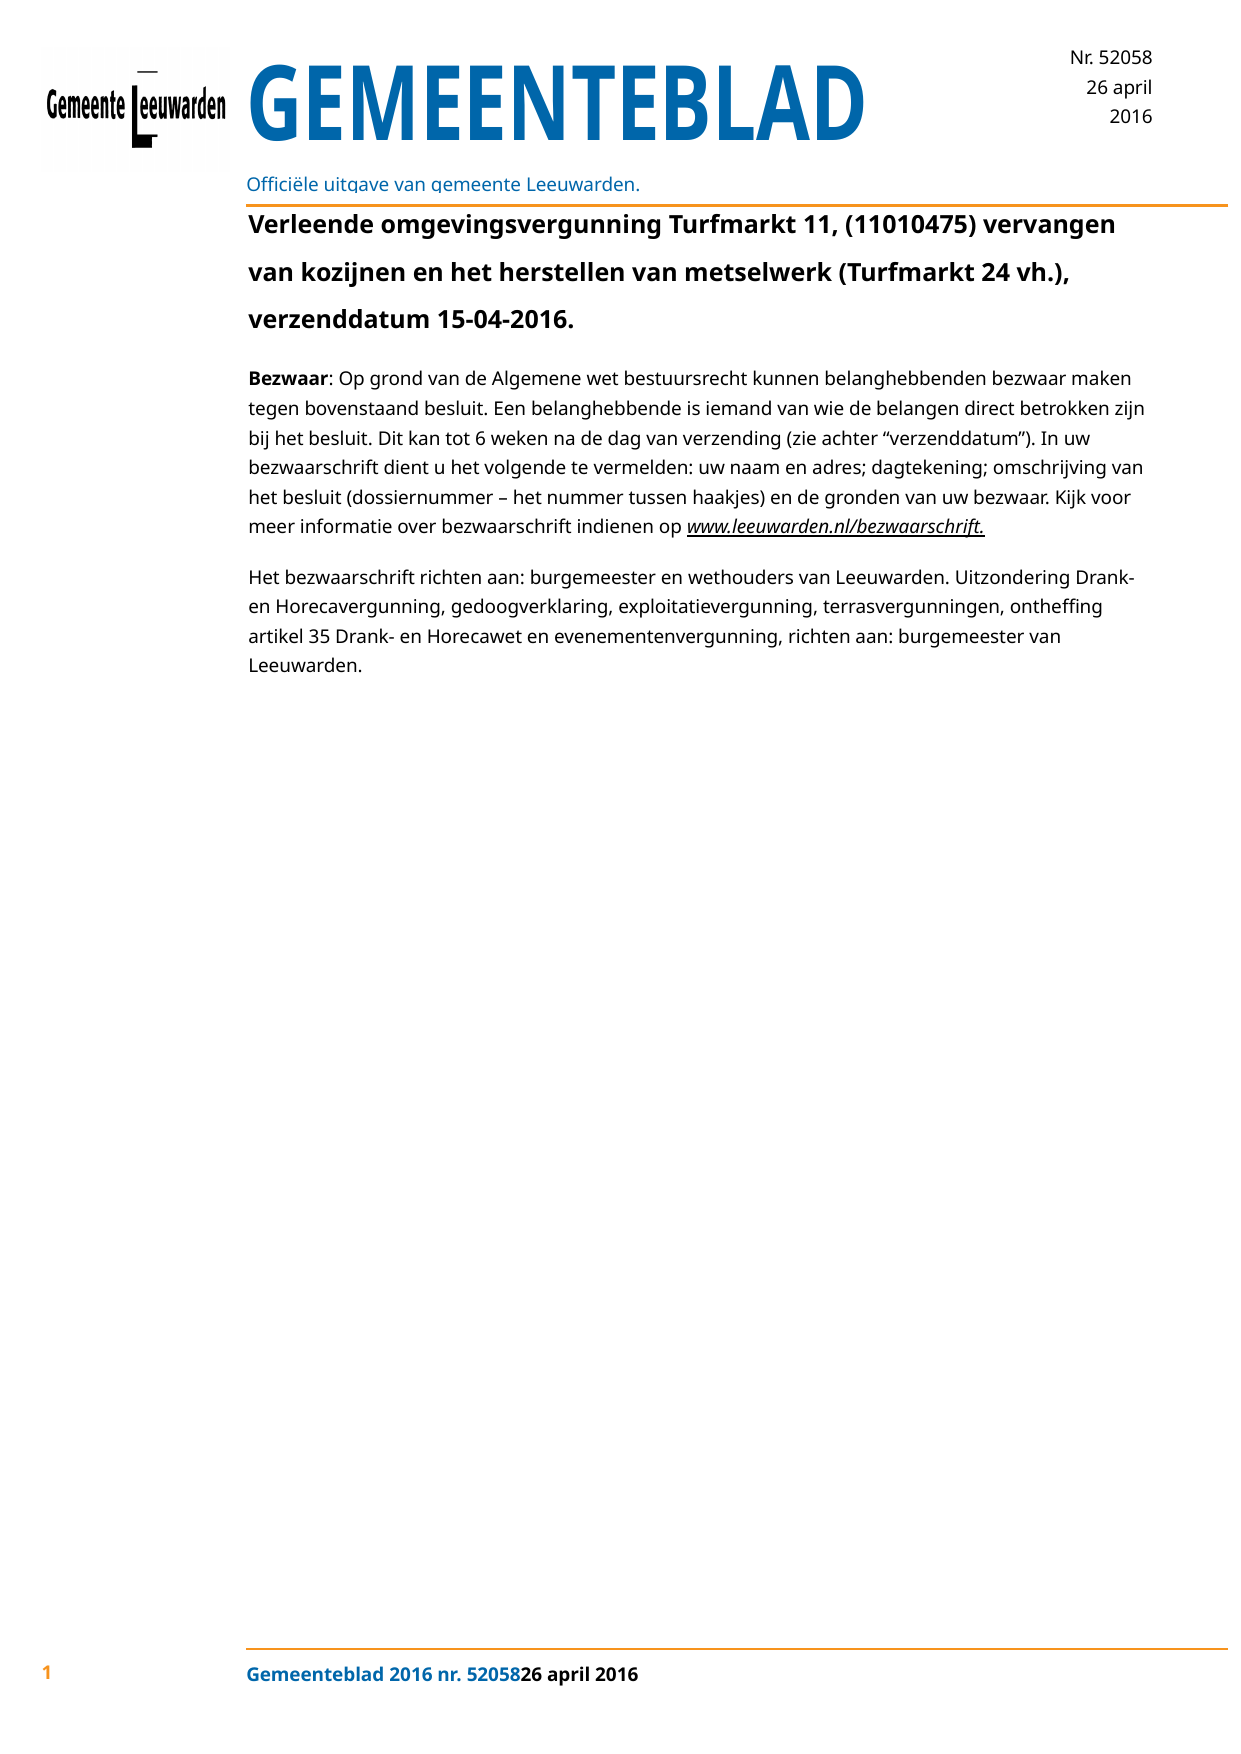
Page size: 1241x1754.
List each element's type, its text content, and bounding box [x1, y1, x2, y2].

picture [41, 47, 231, 172]
text Verleende omgevingsvergunning Turfmarkt 11, (11010475) vervangen van kozijnen en het herstellen van metselwerk (Turfmarkt 24 vh.), verzenddatum 15-04-2016. [248, 207, 1152, 336]
text Bezwaar: Op grond van de Algemene wet bestuursrecht kunnen belanghebbenden bezwaar maken tegen bovenstaand besluit. Een belanghebbende is iemand van wie de belangen direct betrokken zijn bij het besluit. Dit kan tot 6 weken na de dag van verzending (zie achter “verzenddatum”). In uw bezwaarschrift dient u het volgende te vermelden: uw naam en adres; dagtekening; omschrijving van het besluit (dossiernummer – het nummer tussen haakjes) en de gronden van uw bezwaar. Kijk voor meer informatie over bezwaarschrift indienen op www.leeuwarden.nl/bezwaarschrift. [248, 366, 1152, 539]
text Het bezwaarschrift richten aan: burgemeester en wethouders van Leeuwarden. Uitzondering Drank- en Horecavergunning, gedoogverklaring, exploitatievergunning, terrasvergunningen, ontheffing artikel 35 Drank- en Horecawet en evenementenvergunning, richten aan: burgemeester van Leeuwarden. [248, 564, 1152, 678]
